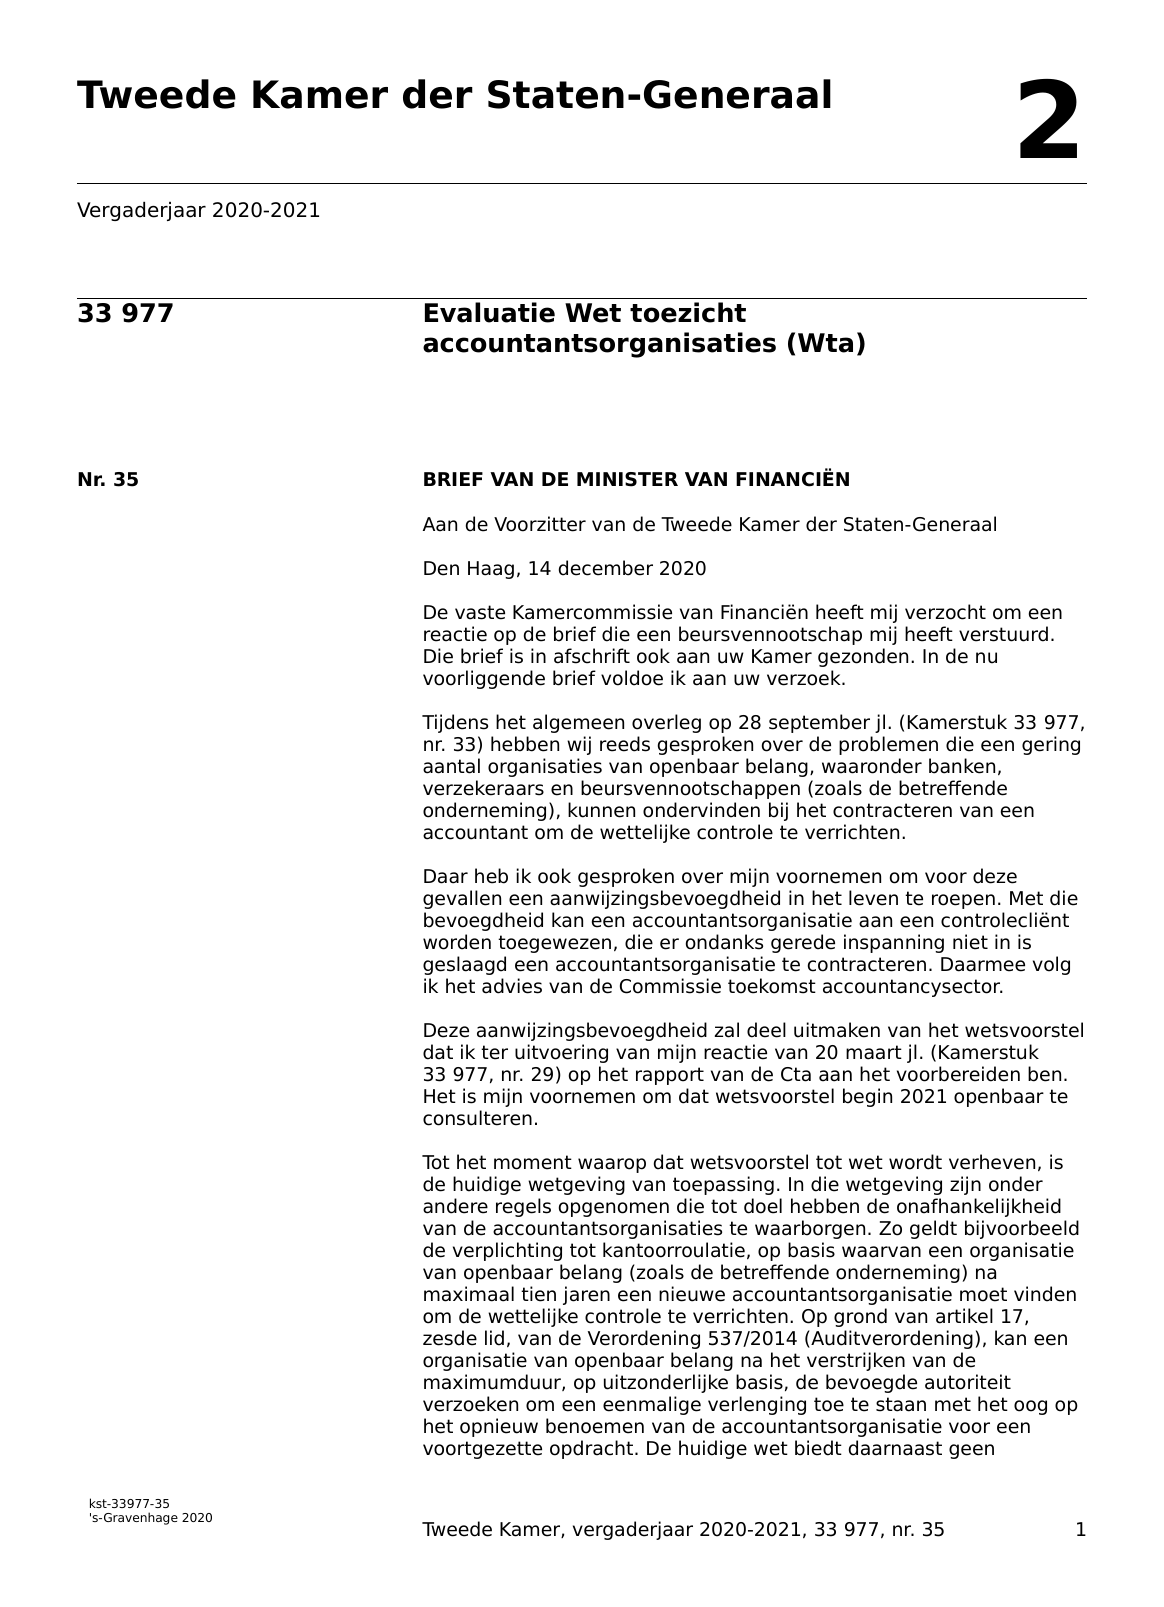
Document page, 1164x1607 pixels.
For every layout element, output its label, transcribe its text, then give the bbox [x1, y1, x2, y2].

text De vaste Kamercommissie van Financiën heeft mij verzocht om een reactie op de brief die een beursvennootschap mij heeft verstuurd. Die brief is in afschrift ook aan uw Kamer gezonden. In de nu voorliggende brief voldoe ik aan uw verzoek. [422, 602, 1087, 690]
subtitle Nr. 35 BRIEF VAN DE MINISTER VAN FINANCIËN [77, 469, 1087, 491]
text Daar heb ik ook gesproken over mijn voornemen om voor deze gevallen een aanwijzingsbevoegdheid in het leven te roepen. Met die bevoegdheid kan een accountantsorganisatie aan een controlecliënt worden toegewezen, die er ondanks gerede inspanning niet in is geslaagd een accountantsorganisatie te contracteren. Daarmee volg ik het advies van de Commissie toekomst accountancysector. [422, 866, 1087, 998]
table_header 2 [886, 59, 1087, 183]
text Aan de Voorzitter van de Tweede Kamer der Staten-Generaal [422, 513, 1087, 536]
text Deze aanwijzingsbevoegdheid zal deel uitmaken van het wetsvoorstel dat ik ter uitvoering van mijn reactie van 20 maart jl. (Kamerstuk 33 977, nr. 29) op het rapport van de Cta aan het voorbereiden ben. Het is mijn voornemen om dat wetsvoorstel begin 2021 openbaar te consulteren. [422, 1020, 1087, 1130]
table_header Tweede Kamer der Staten-Generaal [77, 59, 886, 183]
text Tot het moment waarop dat wetsvoorstel tot wet wordt verheven, is de huidige wetgeving van toepassing. In die wetgeving zijn onder andere regels opgenomen die tot doel hebben de onafhankelijkheid van de accountantsorganisaties te waarborgen. Zo geldt bijvoorbeeld de verplichting tot kantoorroulatie, op basis waarvan een organisatie van openbaar belang (zoals de betreffende onderneming) na maximaal tien jaren een nieuwe accountantsorganisatie moet vinden om de wettelijke controle te verrichten. Op grond van artikel 17, zesde lid, van de Verordening 537/2014 (Auditverordening), kan een organisatie van openbaar belang na het verstrijken van de maximumduur, op uitzonderlijke basis, de bevoegde autoriteit verzoeken om een eenmalige verlenging toe te staan met het oog op het opnieuw benoemen van de accountantsorganisatie voor een voortgezette opdracht. De huidige wet biedt daarnaast geen [422, 1152, 1087, 1460]
text Den Haag, 14 december 2020 [422, 558, 1087, 580]
text 's-Gravenhage 2020 [88, 1511, 323, 1525]
subtitle 33 977 Evaluatie Wet toezicht accountantsorganisaties (Wta) [77, 299, 1087, 358]
text Tijdens het algemeen overleg op 28 september jl. (Kamerstuk 33 977, nr. 33) hebben wij reeds gesproken over de problemen die een gering aantal organisaties van openbaar belang, waaronder banken, verzekeraars en beursvennootschappen (zoals de betreffende onderneming), kunnen ondervinden bij het contracteren van een accountant om de wettelijke controle te verrichten. [422, 712, 1087, 844]
table_cell Vergaderjaar 2020-2021 [77, 184, 1087, 298]
text kst-33977-35 [88, 1497, 323, 1511]
